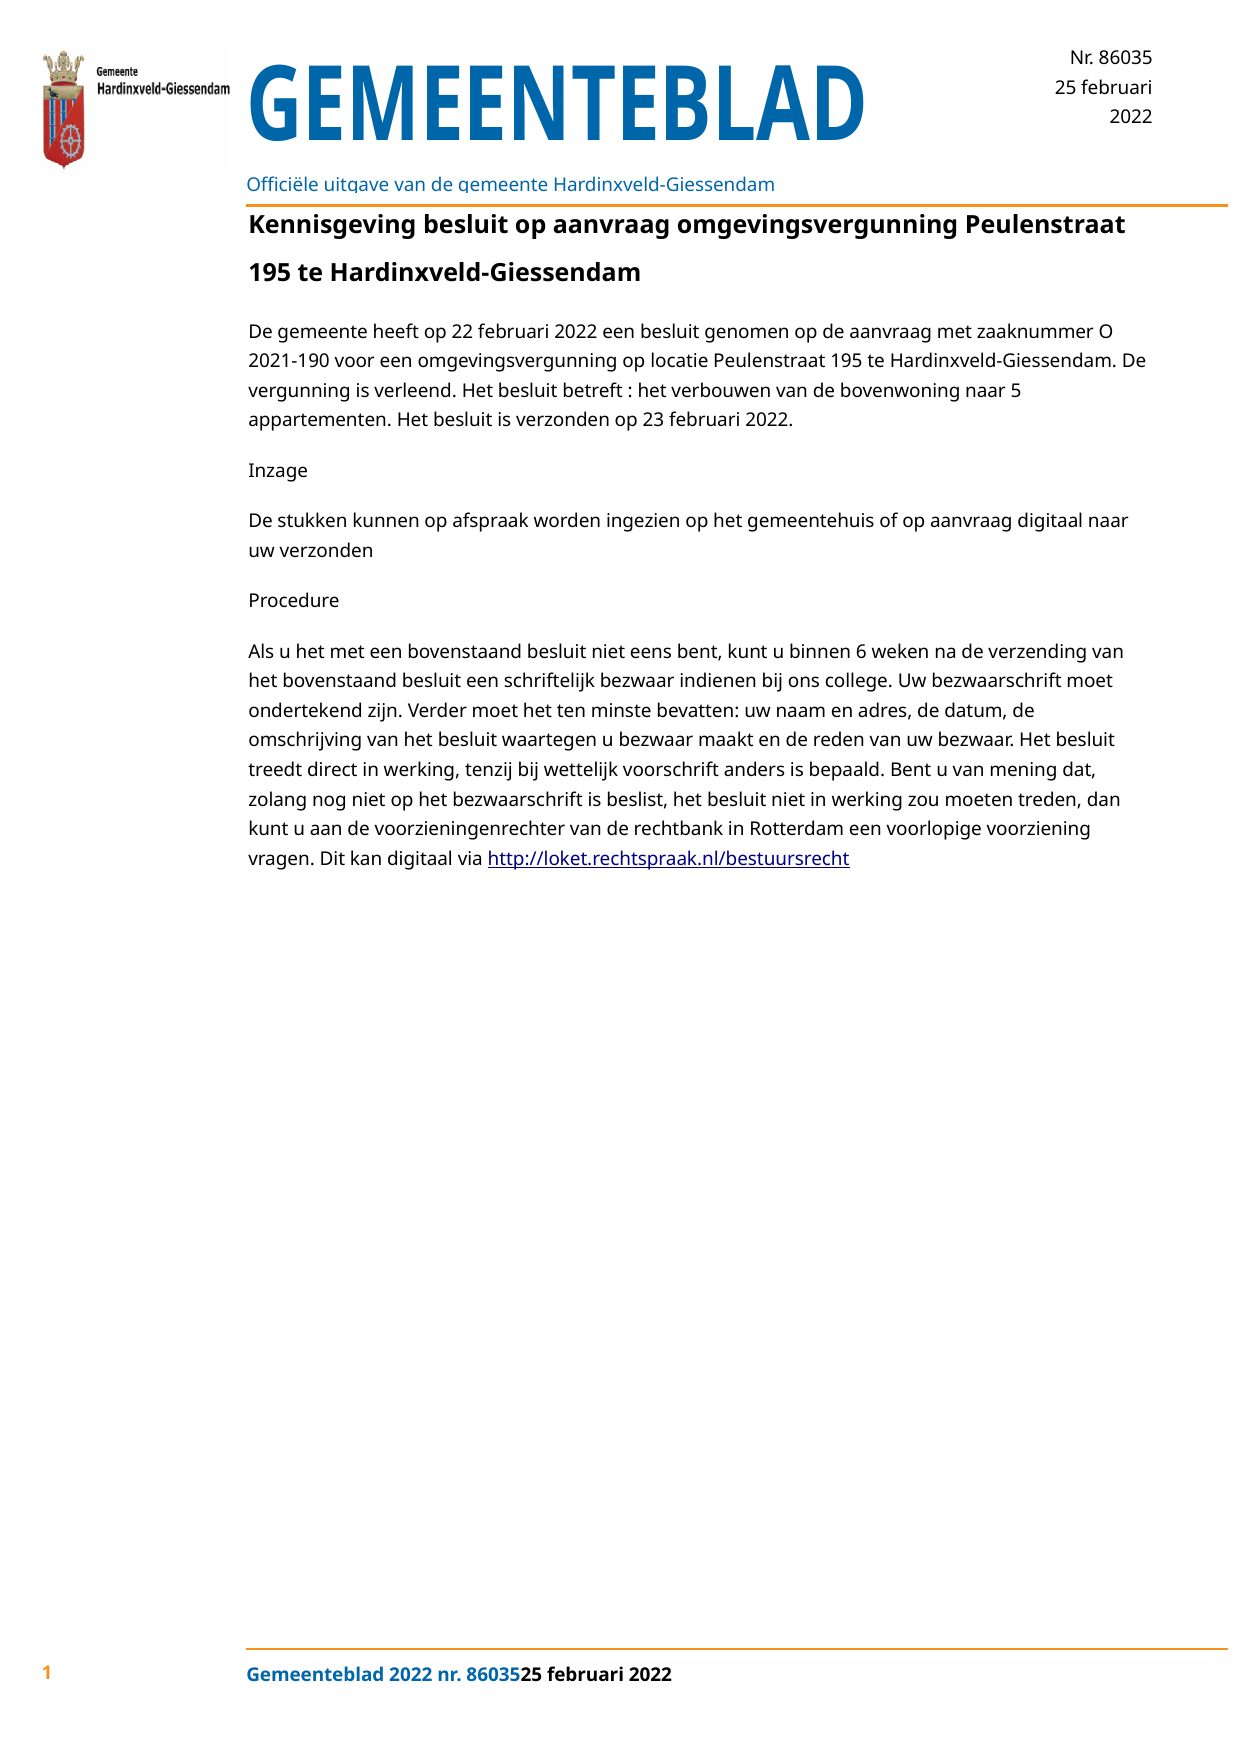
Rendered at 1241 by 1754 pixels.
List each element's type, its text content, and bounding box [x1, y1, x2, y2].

text Procedure [248, 587, 1152, 613]
text De gemeente heeft op 22 februari 2022 een besluit genomen op de aanvraag met zaaknummer O 2021-190 voor een omgevingsvergunning op locatie Peulenstraat 195 te Hardinxveld-Giessendam. De vergunning is verleend. Het besluit betreft : het verbouwen van de bovenwoning naar 5 appartementen. Het besluit is verzonden op 23 februari 2022. [248, 318, 1152, 432]
picture [41, 47, 231, 172]
text Als u het met een bovenstaand besluit niet eens bent, kunt u binnen 6 weken na de verzending van het bovenstaand besluit een schriftelijk bezwaar indienen bij ons college. Uw bezwaarschrift moet ondertekend zijn. Verder moet het ten minste bevatten: uw naam en adres, de datum, de omschrijving van het besluit waartegen u bezwaar maakt en de reden van uw bezwaar. Het besluit treedt direct in werking, tenzij bij wettelijk voorschrift anders is bepaald. Bent u van mening dat, zolang nog niet op het bezwaarschrift is beslist, het besluit niet in werking zou moeten treden, dan kunt u aan de voorzieningenrechter van de rechtbank in Rotterdam een voorlopige voorziening vragen. Dit kan digitaal via http://loket.rechtspraak.nl/bestuursrecht [248, 638, 1152, 871]
text De stukken kunnen op afspraak worden ingezien op het gemeentehuis of op aanvraag digitaal naar uw verzonden [248, 507, 1152, 563]
text Inzage [248, 457, 1152, 483]
text Kennisgeving besluit op aanvraag omgevingsvergunning Peulenstraat 195 te Hardinxveld-Giessendam [248, 207, 1152, 288]
